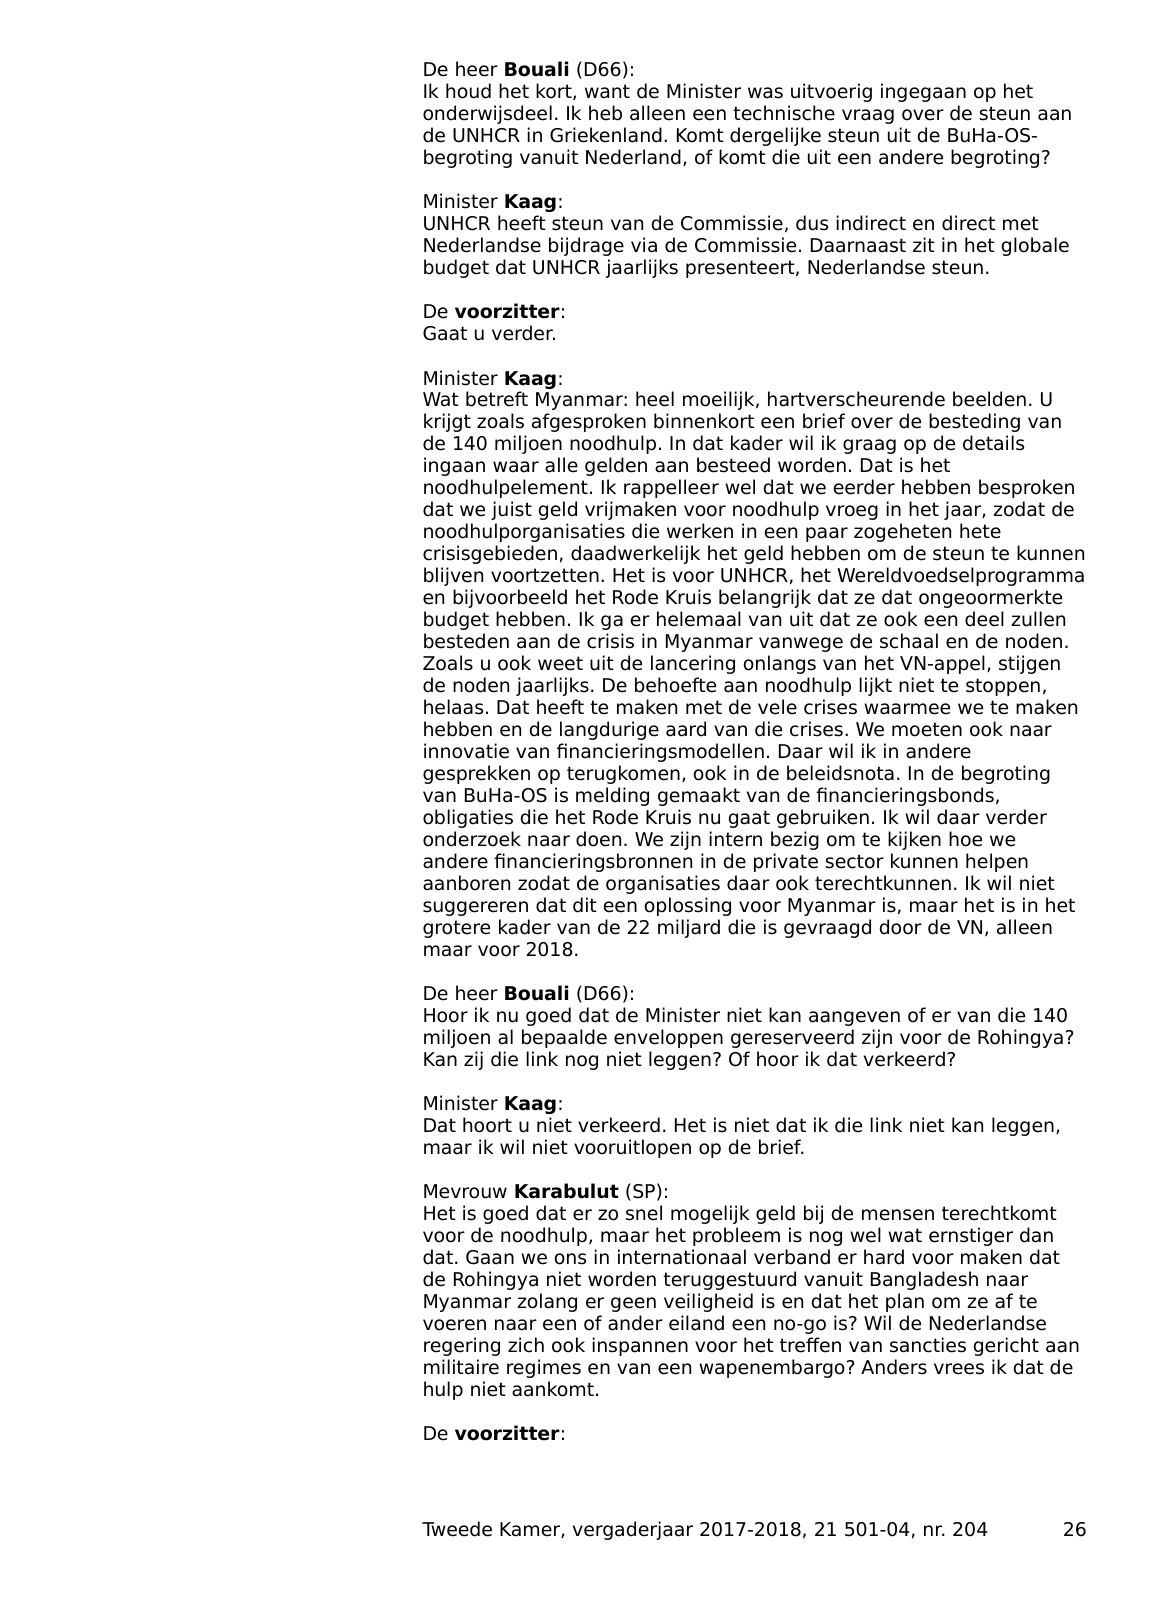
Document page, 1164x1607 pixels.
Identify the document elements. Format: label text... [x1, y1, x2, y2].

text De heer Bouali (D66): [422, 983, 1087, 1005]
text Minister Kaag: [422, 367, 1087, 389]
text Het is goed dat er zo snel mogelijk geld bij de mensen terechtkomt voor de noodhulp, maar het probleem is nog wel wat ernstiger dan dat. Gaan we ons in internationaal verband er hard voor maken dat de Rohingya niet worden teruggestuurd vanuit Bangladesh naar Myanmar zolang er geen veiligheid is en dat het plan om ze af te voeren naar een of ander eiland een no-go is? Wil de Nederlandse regering zich ook inspannen voor het treffen van sancties gericht aan militaire regimes en van een wapenembargo? Anders vrees ik dat de hulp niet aankomt. [422, 1203, 1087, 1401]
text Mevrouw Karabulut (SP): [422, 1181, 1087, 1203]
text Minister Kaag: [422, 191, 1087, 213]
text Gaat u verder. [422, 323, 1087, 345]
text Ik houd het kort, want de Minister was uitvoerig ingegaan op het onderwijsdeel. Ik heb alleen een technische vraag over de steun aan de UNHCR in Griekenland. Komt dergelijke steun uit de BuHa-OS-begroting vanuit Nederland, of komt die uit een andere begroting? [422, 81, 1087, 169]
text De heer Bouali (D66): [422, 59, 1087, 81]
text UNHCR heeft steun van de Commissie, dus indirect en direct met Nederlandse bijdrage via de Commissie. Daarnaast zit in het globale budget dat UNHCR jaarlijks presenteert, Nederlandse steun. [422, 213, 1087, 279]
text De voorzitter: [422, 301, 1087, 323]
text Wat betreft Myanmar: heel moeilijk, hartverscheurende beelden. U krijgt zoals afgesproken binnenkort een brief over de besteding van de 140 miljoen noodhulp. In dat kader wil ik graag op de details ingaan waar alle gelden aan besteed worden. Dat is het noodhulpelement. Ik rappelleer wel dat we eerder hebben besproken dat we juist geld vrijmaken voor noodhulp vroeg in het jaar, zodat de noodhulporganisaties die werken in een paar zogeheten hete crisisgebieden, daadwerkelijk het geld hebben om de steun te kunnen blijven voortzetten. Het is voor UNHCR, het Wereldvoedselprogramma en bijvoorbeeld het Rode Kruis belangrijk dat ze dat ongeoormerkte budget hebben. Ik ga er helemaal van uit dat ze ook een deel zullen besteden aan de crisis in Myanmar vanwege de schaal en de noden. Zoals u ook weet uit de lancering onlangs van het VN-appel, stijgen de noden jaarlijks. De behoefte aan noodhulp lijkt niet te stoppen, helaas. Dat heeft te maken met de vele crises waarmee we te maken hebben en de langdurige aard van die crises. We moeten ook naar innovatie van financieringsmodellen. Daar wil ik in andere gesprekken op terugkomen, ook in de beleidsnota. In de begroting van BuHa-OS is melding gemaakt van de financieringsbonds, obligaties die het Rode Kruis nu gaat gebruiken. Ik wil daar verder onderzoek naar doen. We zijn intern bezig om te kijken hoe we andere financieringsbronnen in de private sector kunnen helpen aanboren zodat de organisaties daar ook terechtkunnen. Ik wil niet suggereren dat dit een oplossing voor Myanmar is, maar het is in het grotere kader van de 22 miljard die is gevraagd door de VN, alleen maar voor 2018. [422, 389, 1087, 961]
text De voorzitter: [422, 1423, 1087, 1445]
text Dat hoort u niet verkeerd. Het is niet dat ik die link niet kan leggen, maar ik wil niet vooruitlopen op de brief. [422, 1115, 1087, 1159]
text Hoor ik nu goed dat de Minister niet kan aangeven of er van die 140 miljoen al bepaalde enveloppen gereserveerd zijn voor de Rohingya? Kan zij die link nog niet leggen? Of hoor ik dat verkeerd? [422, 1005, 1087, 1071]
text Minister Kaag: [422, 1093, 1087, 1115]
